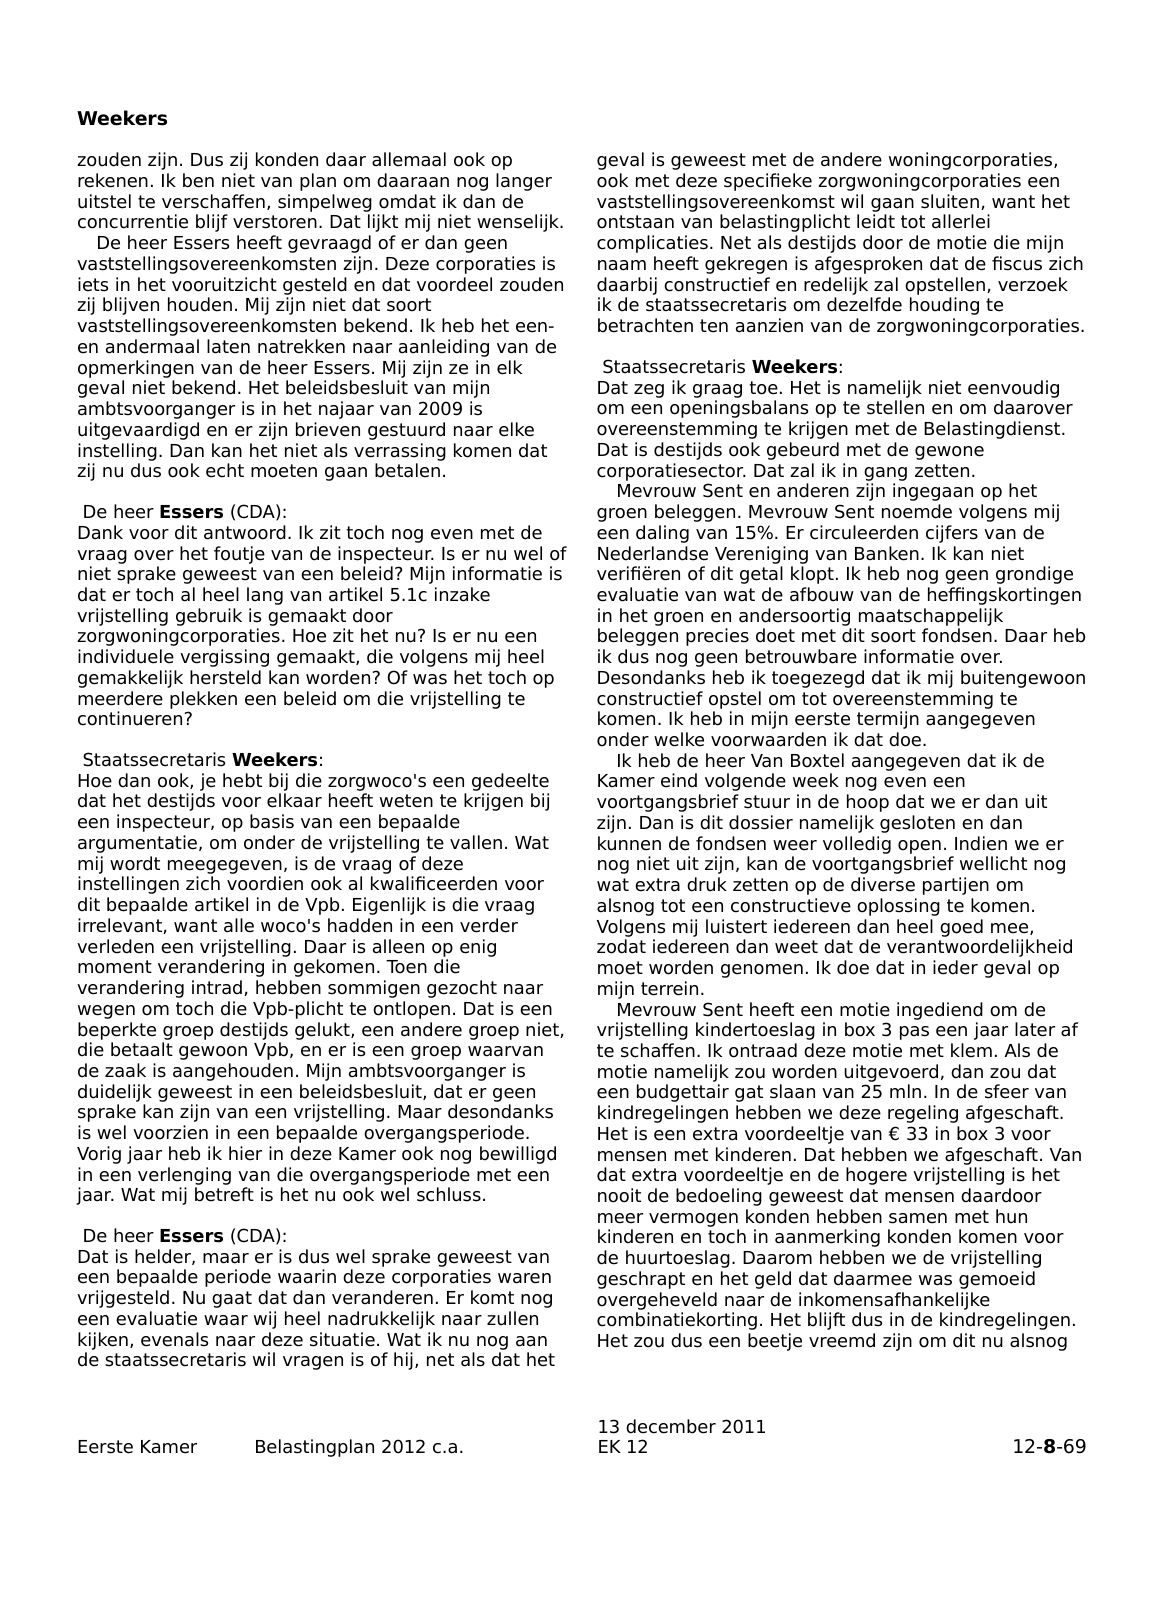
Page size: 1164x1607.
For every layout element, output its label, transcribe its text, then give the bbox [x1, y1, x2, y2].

text Staatssecretaris Weekers: [77, 750, 567, 771]
text De heer Essers heeft gevraagd of er dan geen vaststellingsovereenkomsten zijn. Deze corporaties is iets in het vooruitzicht gesteld en dat voordeel zouden zij blijven houden. Mij zijn niet dat soort vaststellingsovereenkomsten bekend. Ik heb het een- en andermaal laten natrekken naar aanleiding van de opmerkingen van de heer Essers. Mij zijn ze in elk geval niet bekend. Het beleidsbesluit van mijn ambtsvoorganger is in het najaar van 2009 is uitgevaardigd en er zijn brieven gestuurd naar elke instelling. Dan kan het niet als verrassing komen dat zij nu dus ook echt moeten gaan betalen. [77, 233, 567, 482]
text De heer Essers (CDA): [77, 1226, 567, 1247]
text Mevrouw Sent heeft een motie ingediend om de vrijstelling kindertoeslag in box 3 pas een jaar later af te schaffen. Ik ontraad deze motie met klem. Als de motie namelijk zou worden uitgevoerd, dan zou dat een budgettair gat slaan van 25 mln. In de sfeer van kindregelingen hebben we deze regeling afgeschaft. Het is een extra voordeeltje van € 33 in box 3 voor mensen met kinderen. Dat hebben we afgeschaft. Van dat extra voordeeltje en de hogere vrijstelling is het nooit de bedoeling geweest dat mensen daardoor meer vermogen konden hebben samen met hun kinderen en toch in aanmerking konden komen voor de huurtoeslag. Daarom hebben we de vrijstelling geschrapt en het geld dat daarmee was gemoeid overgeheveld naar de inkomensafhankelijke combinatiekorting. Het blijft dus in de kindregelingen. Het zou dus een beetje vreemd zijn om dit nu alsnog [596, 999, 1087, 1352]
text De heer Essers (CDA): [77, 502, 567, 523]
text Staatssecretaris Weekers: [596, 357, 1087, 377]
text Dank voor dit antwoord. Ik zit toch nog even met de vraag over het foutje van de inspecteur. Is er nu wel of niet sprake geweest van een beleid? Mijn informatie is dat er toch al heel lang van artikel 5.1c inzake vrijstelling gebruik is gemaakt door zorgwoningcorporaties. Hoe zit het nu? Is er nu een individuele vergissing gemaakt, die volgens mij heel gemakkelijk hersteld kan worden? Of was het toch op meerdere plekken een beleid om die vrijstelling te continueren? [77, 523, 567, 730]
text Dat zeg ik graag toe. Het is namelijk niet eenvoudig om een openingsbalans op te stellen en om daarover overeenstemming te krijgen met de Belastingdienst. Dat is destijds ook gebeurd met de gewone corporatiesector. Dat zal ik in gang zetten. [596, 377, 1087, 481]
text Ik heb de heer Van Boxtel aangegeven dat ik de Kamer eind volgende week nog even een voortgangsbrief stuur in de hoop dat we er dan uit zijn. Dan is dit dossier namelijk gesloten en dan kunnen de fondsen weer volledig open. Indien we er nog niet uit zijn, kan de voortgangsbrief wellicht nog wat extra druk zetten op de diverse partijen om alsnog tot een constructieve oplossing te komen. Volgens mij luistert iedereen dan heel goed mee, zodat iedereen dan weet dat de verantwoordelijkheid moet worden genomen. Ik doe dat in ieder geval op mijn terrein. [596, 751, 1087, 999]
text Mevrouw Sent en anderen zijn ingegaan op het groen beleggen. Mevrouw Sent noemde volgens mij een daling van 15%. Er circuleerden cijfers van de Nederlandse Vereniging van Banken. Ik kan niet verifiëren of dit getal klopt. Ik heb nog geen grondige evaluatie van wat de afbouw van de heffingskortingen in het groen en andersoortig maatschappelijk beleggen precies doet met dit soort fondsen. Daar heb ik dus nog geen betrouwbare informatie over. Desondanks heb ik toegezegd dat ik mij buitengewoon constructief opstel om tot overeenstemming te komen. Ik heb in mijn eerste termijn aangegeven onder welke voorwaarden ik dat doe. [596, 481, 1087, 751]
text zouden zijn. Dus zij konden daar allemaal ook op rekenen. Ik ben niet van plan om daaraan nog langer uitstel te verschaffen, simpelweg omdat ik dan de concurrentie blijf verstoren. Dat lijkt mij niet wenselijk. [77, 150, 567, 233]
text Dat is helder, maar er is dus wel sprake geweest van een bepaalde periode waarin deze corporaties waren vrijgesteld. Nu gaat dat dan veranderen. Er komt nog een evaluatie waar wij heel nadrukkelijk naar zullen kijken, evenals naar deze situatie. Wat ik nu nog aan de staatssecretaris wil vragen is of hij, net als dat het [77, 1247, 567, 1371]
text Hoe dan ook, je hebt bij die zorgwoco's een gedeelte dat het destijds voor elkaar heeft weten te krijgen bij een inspecteur, op basis van een bepaalde argumentatie, om onder de vrijstelling te vallen. Wat mij wordt meegegeven, is de vraag of deze instellingen zich voordien ook al kwalificeerden voor dit bepaalde artikel in de Vpb. Eigenlijk is die vraag irrelevant, want alle woco's hadden in een verder verleden een vrijstelling. Daar is alleen op enig moment verandering in gekomen. Toen die verandering intrad, hebben sommigen gezocht naar wegen om toch die Vpb-plicht te ontlopen. Dat is een beperkte groep destijds gelukt, een andere groep niet, die betaalt gewoon Vpb, en er is een groep waarvan de zaak is aangehouden. Mijn ambtsvoorganger is duidelijk geweest in een beleidsbesluit, dat er geen sprake kan zijn van een vrijstelling. Maar desondanks is wel voorzien in een bepaalde overgangsperiode. Vorig jaar heb ik hier in deze Kamer ook nog bewilligd in een verlenging van die overgangsperiode met een jaar. Wat mij betreft is het nu ook wel schluss. [77, 771, 567, 1206]
text geval is geweest met de andere woningcorporaties, ook met deze specifieke zorgwoningcorporaties een vaststellingsovereenkomst wil gaan sluiten, want het ontstaan van belastingplicht leidt tot allerlei complicaties. Net als destijds door de motie die mijn naam heeft gekregen is afgesproken dat de fiscus zich daarbij constructief en redelijk zal opstellen, verzoek ik de staatssecretaris om dezelfde houding te betrachten ten aanzien van de zorgwoningcorporaties. [596, 150, 1087, 337]
